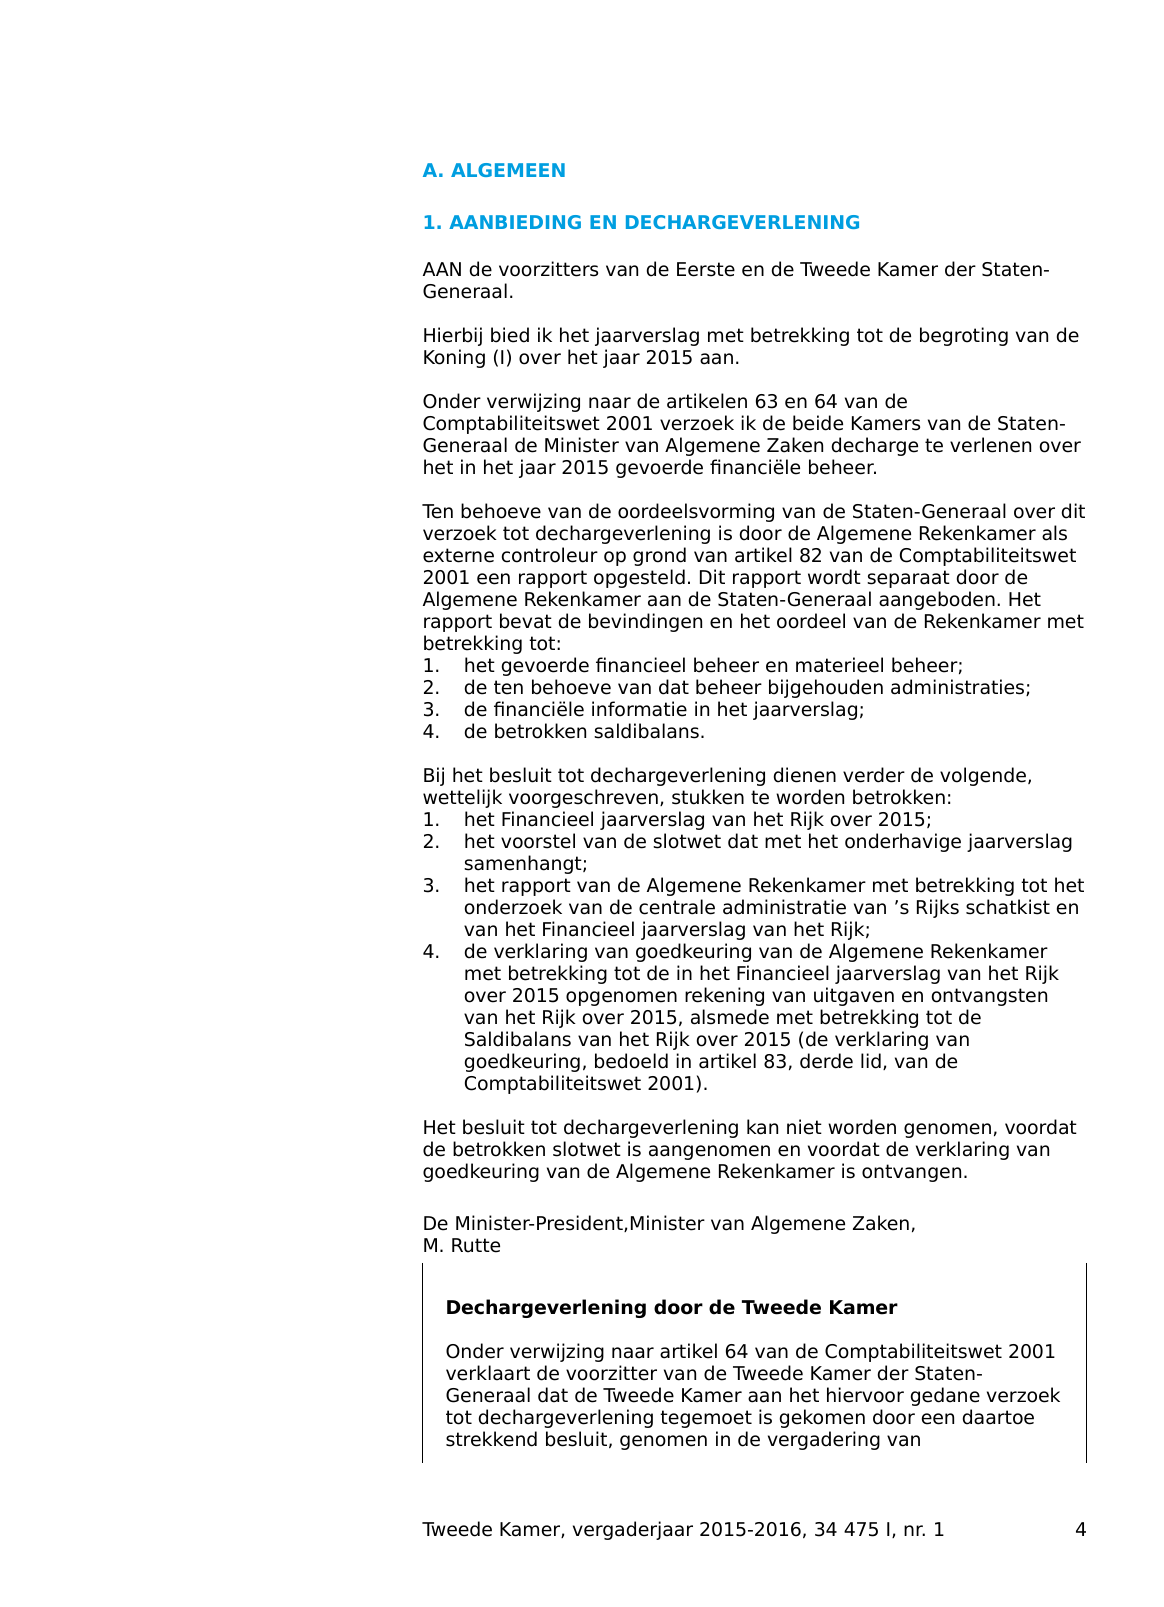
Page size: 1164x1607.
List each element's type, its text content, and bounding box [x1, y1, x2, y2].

text Bij het besluit tot dechargeverlening dienen verder de volgende, wettelijk voorgeschreven, stukken te worden betrokken: [422, 765, 1087, 809]
text Hierbij bied ik het jaarverslag met betrekking tot de begroting van de Koning (I) over het jaar 2015 aan. [422, 325, 1087, 369]
subtitle 1. AANBIEDING EN DECHARGEVERLENING [422, 212, 1087, 234]
text 1. het Financieel jaarverslag van het Rijk over 2015; [422, 809, 1087, 831]
text 1. het gevoerde financieel beheer en materieel beheer; [422, 655, 1087, 677]
table_header Dechargeverlening door de Tweede Kamer Onder verwijzing naar artikel 64 van de Comptabiliteitswet 2001 verklaart de voorzitter van de Tweede Kamer der Staten-Generaal dat de Tweede Kamer aan het hiervoor gedane verzoek tot dechargeverlening tegemoet is gekomen door een daartoe strekkend besluit, genomen in de vergadering van [423, 1263, 1086, 1463]
text Het besluit tot dechargeverlening kan niet worden genomen, voordat de betrokken slotwet is aangenomen en voordat de verklaring van goedkeuring van de Algemene Rekenkamer is ontvangen. [422, 1117, 1087, 1183]
text AAN de voorzitters van de Eerste en de Tweede Kamer der Staten-Generaal. [422, 259, 1087, 303]
text De Minister-President,Minister van Algemene Zaken, M. Rutte [422, 1213, 1087, 1257]
text 3. de financiële informatie in het jaarverslag; [422, 699, 1087, 721]
text 4. de betrokken saldibalans. [422, 721, 1087, 743]
text 2. het voorstel van de slotwet dat met het onderhavige jaarverslag samenhangt; [422, 831, 1087, 875]
text 3. het rapport van de Algemene Rekenkamer met betrekking tot het onderzoek van de centrale administratie van ’s Rijks schatkist en van het Financieel jaarverslag van het Rijk; [422, 875, 1087, 941]
text 4. de verklaring van goedkeuring van de Algemene Rekenkamer met betrekking tot de in het Financieel jaarverslag van het Rijk over 2015 opgenomen rekening van uitgaven en ontvangsten van het Rijk over 2015, alsmede met betrekking tot de Saldibalans van het Rijk over 2015 (de verklaring van goedkeuring, bedoeld in artikel 83, derde lid, van de Comptabiliteitswet 2001). [422, 941, 1087, 1095]
text 2. de ten behoeve van dat beheer bijgehouden administraties; [422, 677, 1087, 699]
text Onder verwijzing naar de artikelen 63 en 64 van de Comptabiliteitswet 2001 verzoek ik de beide Kamers van de Staten-Generaal de Minister van Algemene Zaken decharge te verlenen over het in het jaar 2015 gevoerde financiële beheer. [422, 391, 1087, 479]
text Ten behoeve van de oordeelsvorming van de Staten-Generaal over dit verzoek tot dechargeverlening is door de Algemene Rekenkamer als externe controleur op grond van artikel 82 van de Comptabiliteitswet 2001 een rapport opgesteld. Dit rapport wordt separaat door de Algemene Rekenkamer aan de Staten-Generaal aangeboden. Het rapport bevat de bevindingen en het oordeel van de Rekenkamer met betrekking tot: [422, 501, 1087, 655]
subtitle A. ALGEMEEN [422, 160, 1087, 182]
